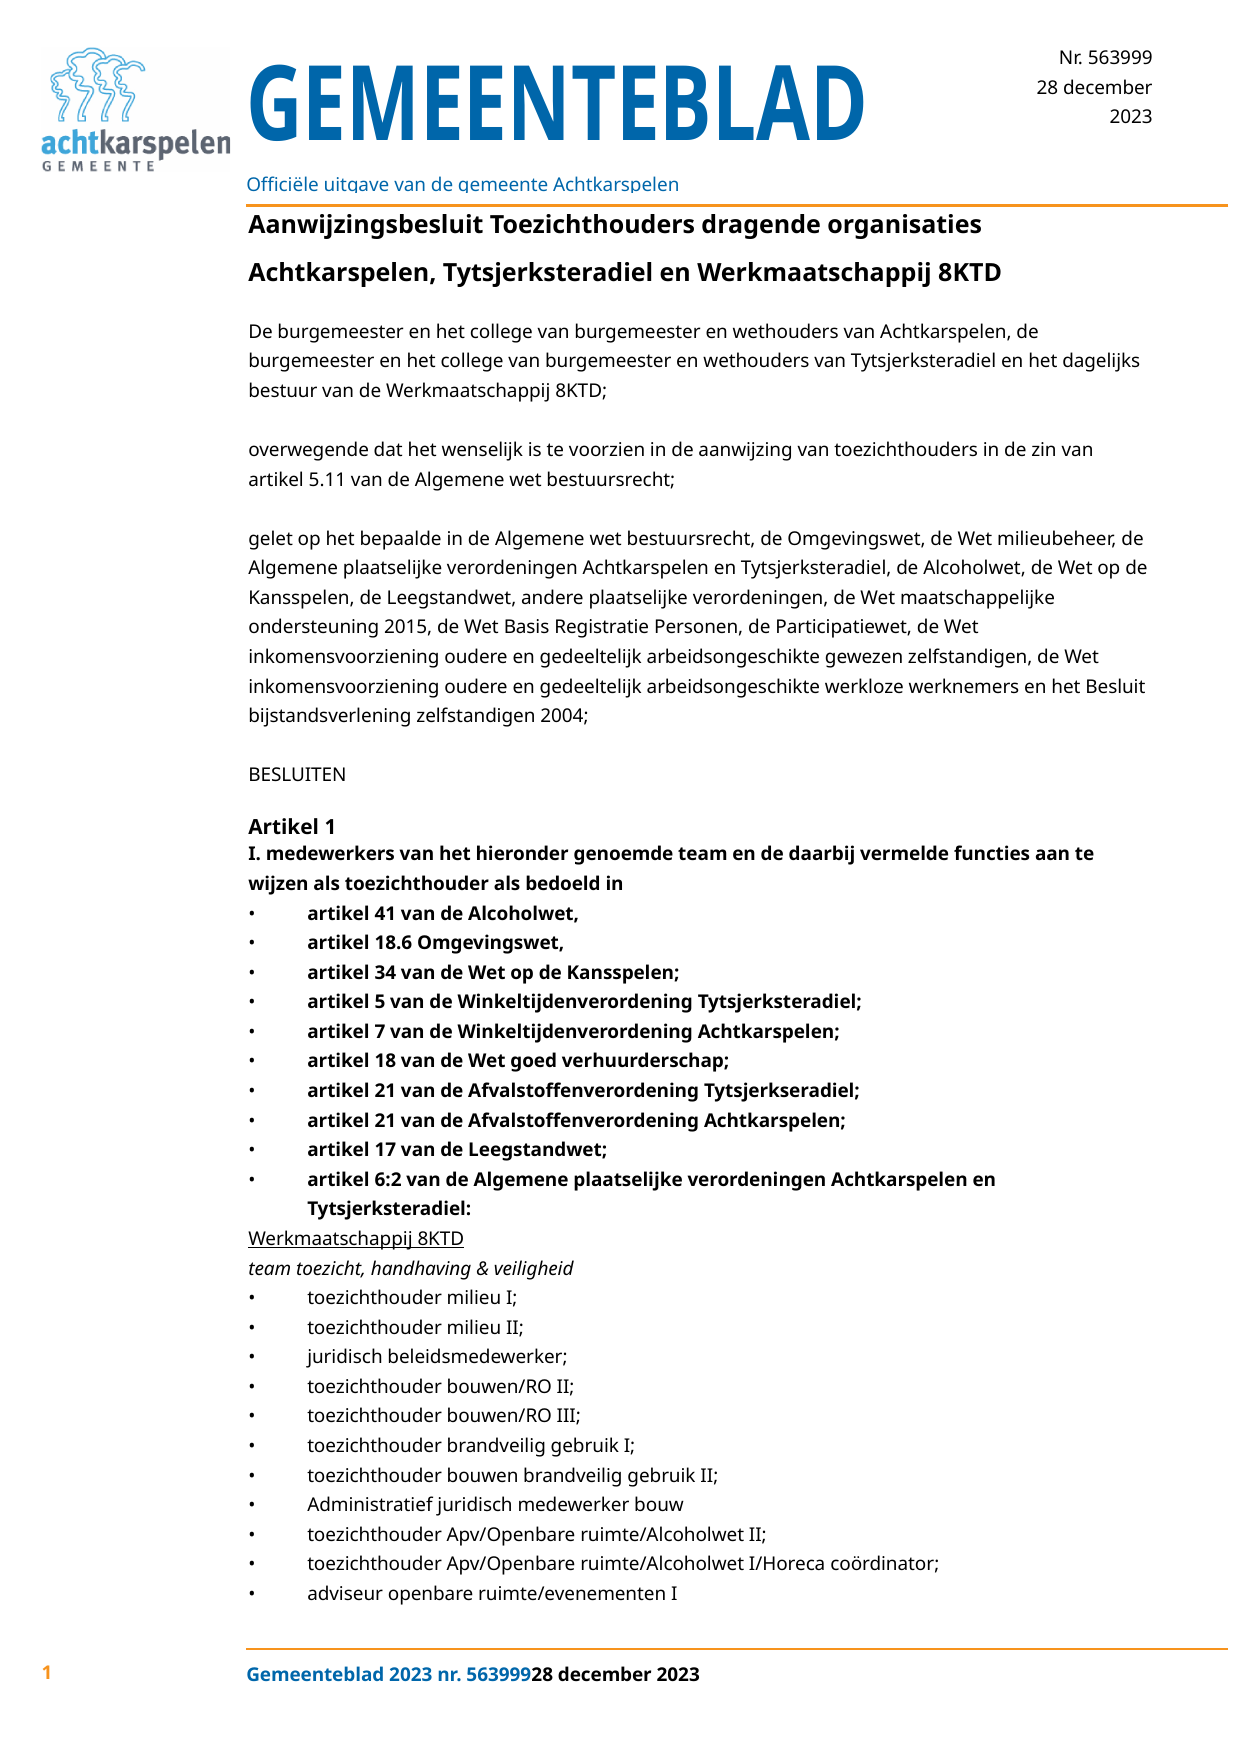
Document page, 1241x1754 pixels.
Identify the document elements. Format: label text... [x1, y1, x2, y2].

picture [41, 47, 231, 172]
list toezichthouder milieu I; [248, 1284, 1152, 1310]
list toezichthouder bouwen brandveilig gebruik II; [248, 1462, 1152, 1487]
text overwegende dat het wenselijk is te voorzien in de aanwijzing van toezichthouders in de zin van artikel 5.11 van de Algemene wet bestuursrecht; [248, 436, 1152, 492]
list adviseur openbare ruimte/evenementen I [248, 1580, 1152, 1606]
text I. medewerkers van het hieronder genoemde team en de daarbij vermelde functies aan te wijzen als toezichthouder als bedoeld in [248, 841, 1152, 896]
list artikel 41 van de Alcoholwet, [248, 900, 1152, 925]
text Werkmaatschappij 8KTD [248, 1225, 1152, 1251]
list artikel 21 van de Afvalstoffenverordening Achtkarspelen; [248, 1107, 1152, 1132]
list Administratief juridisch medewerker bouw [248, 1491, 1152, 1517]
list toezichthouder Apv/Openbare ruimte/Alcoholwet I/Horeca coördinator; [248, 1551, 1152, 1576]
text BESLUITEN [248, 762, 1152, 787]
list artikel 18 van de Wet goed verhuurderschap; [248, 1048, 1152, 1073]
text De burgemeester en het college van burgemeester en wethouders van Achtkarspelen, de burgemeester en het college van burgemeester en wethouders van Tytsjerksteradiel en het dagelijks bestuur van de Werkmaatschappij 8KTD; [248, 318, 1152, 403]
list juridisch beleidsmedewerker; [248, 1343, 1152, 1369]
list artikel 7 van de Winkeltijdenverordening Achtkarspelen; [248, 1018, 1152, 1044]
list artikel 21 van de Afvalstoffenverordening Tytsjerkseradiel; [248, 1077, 1152, 1103]
list artikel 17 van de Leegstandwet; [248, 1136, 1152, 1162]
text Artikel 1 [248, 812, 1152, 841]
list toezichthouder brandveilig gebruik I; [248, 1432, 1152, 1458]
list artikel 18.6 Omgevingswet, [248, 929, 1152, 955]
list toezichthouder bouwen/RO III; [248, 1403, 1152, 1428]
text Aanwijzingsbesluit Toezichthouders dragende organisaties Achtkarspelen, Tytsjerksteradiel en Werkmaatschappij 8KTD [248, 207, 1152, 288]
list artikel 6:2 van de Algemene plaatselijke verordeningen Achtkarspelen en Tytsjerksteradiel: [248, 1166, 1152, 1221]
list toezichthouder milieu II; [248, 1314, 1152, 1339]
text team toezicht, handhaving & veiligheid [248, 1255, 1152, 1280]
list toezichthouder bouwen/RO II; [248, 1373, 1152, 1399]
list artikel 34 van de Wet op de Kansspelen; [248, 959, 1152, 984]
list artikel 5 van de Winkeltijdenverordening Tytsjerksteradiel; [248, 988, 1152, 1014]
list toezichthouder Apv/Openbare ruimte/Alcoholwet II; [248, 1521, 1152, 1547]
text gelet op het bepaalde in de Algemene wet bestuursrecht, de Omgevingswet, de Wet milieubeheer, de Algemene plaatselijke verordeningen Achtkarspelen en Tytsjerksteradiel, de Alcoholwet, de Wet op de Kansspelen, de Leegstandwet, andere plaatselijke verordeningen, de Wet maatschappelijke ondersteuning 2015, de Wet Basis Registratie Personen, de Participatiewet, de Wet inkomensvoorziening oudere en gedeeltelijk arbeidsongeschikte gewezen zelfstandigen, de Wet inkomensvoorziening oudere en gedeeltelijk arbeidsongeschikte werkloze werknemers en het Besluit bijstandsverlening zelfstandigen 2004; [248, 525, 1152, 728]
